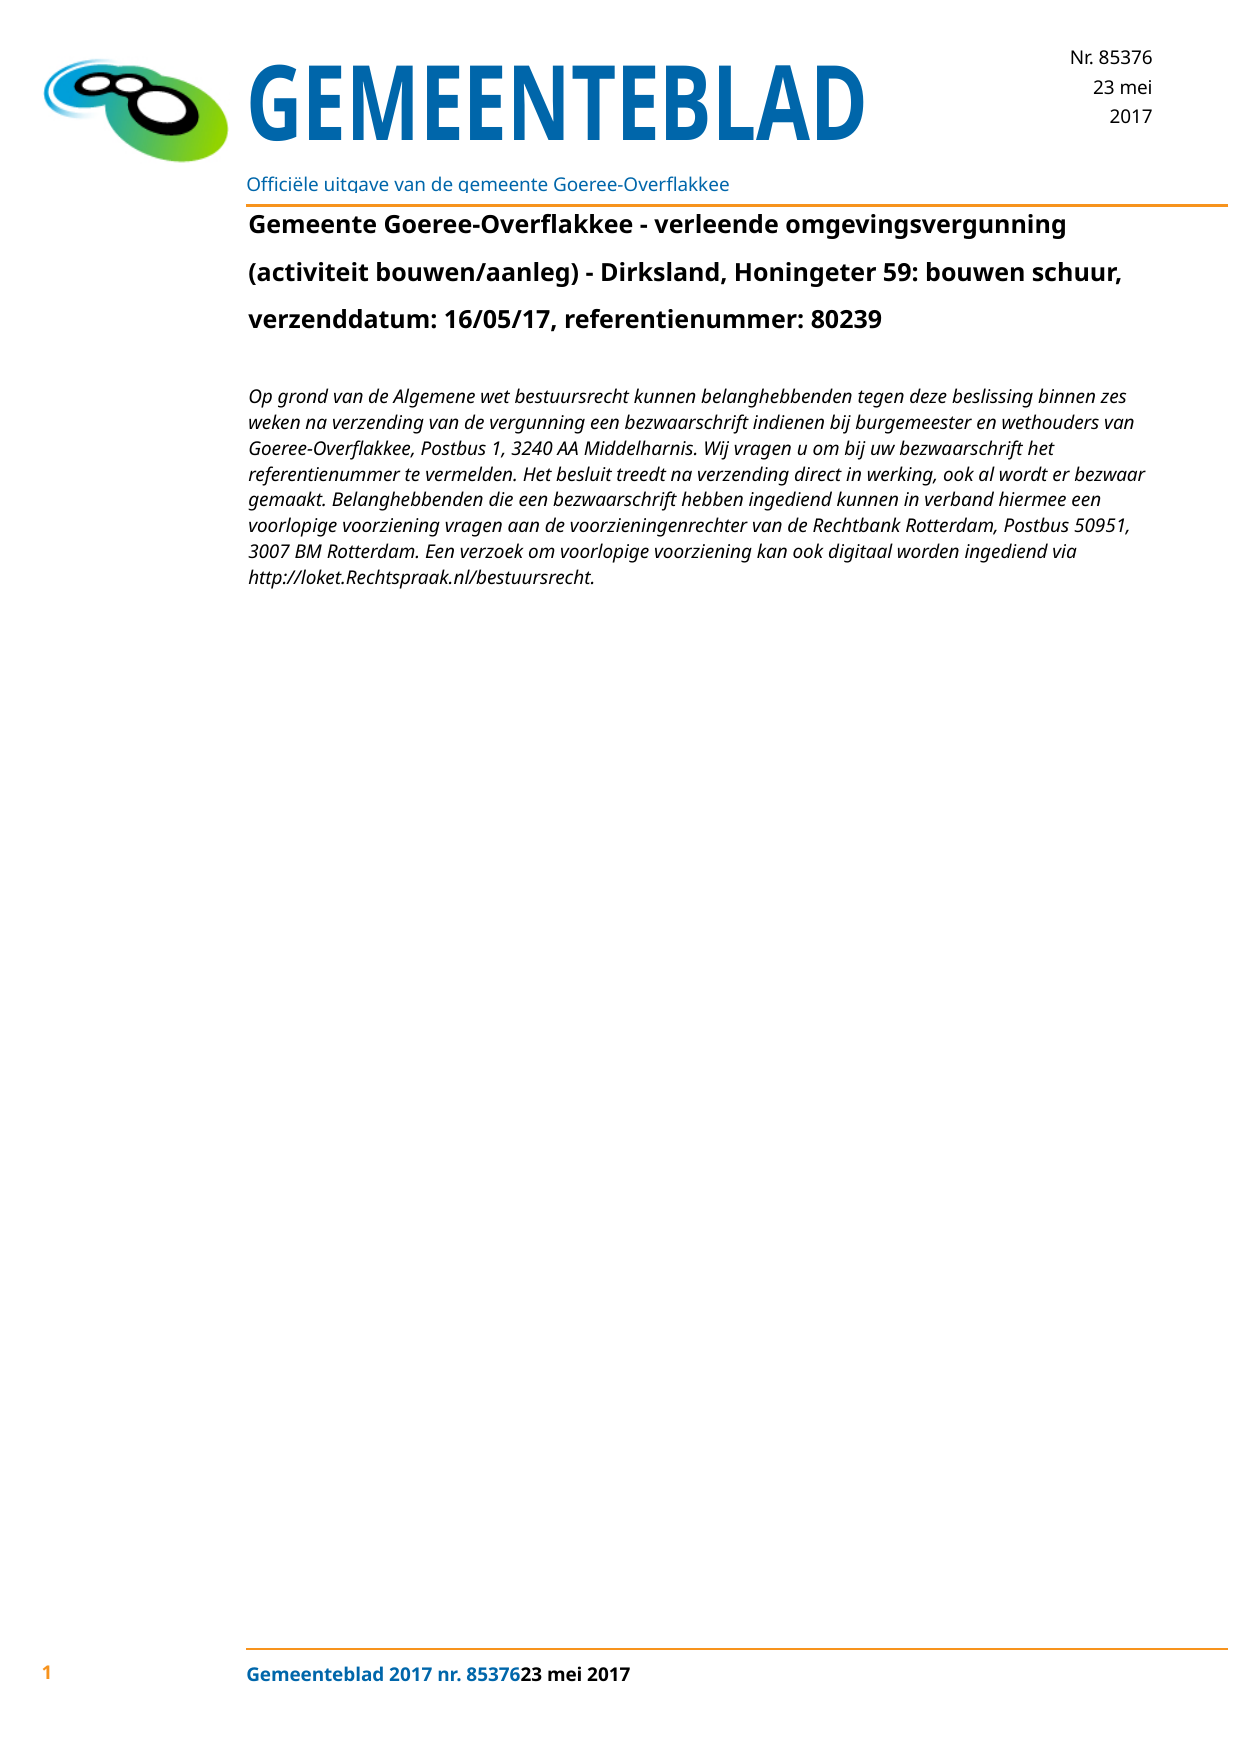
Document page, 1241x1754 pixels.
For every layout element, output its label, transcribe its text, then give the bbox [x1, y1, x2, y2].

picture [41, 47, 231, 172]
text Op grond van de Algemene wet bestuursrecht kunnen belanghebbenden tegen deze beslissing binnen zes weken na verzending van de vergunning een bezwaarschrift indienen bij burgemeester en wethouders van Goeree-Overflakkee, Postbus 1, 3240 AA Middelharnis. Wij vragen u om bij uw bezwaarschrift het referentienummer te vermelden. Het besluit treedt na verzending direct in werking, ook al wordt er bezwaar gemaakt. Belanghebbenden die een bezwaarschrift hebben ingediend kunnen in verband hiermee een voorlopige voorziening vragen aan de voorzieningenrechter van de Rechtbank Rotterdam, Postbus 50951, 3007 BM Rotterdam. Een verzoek om voorlopige voorziening kan ook digitaal worden ingediend via http://loket.Rechtspraak.nl/bestuursrecht. [248, 384, 1152, 589]
text Gemeente Goeree-Overflakkee - verleende omgevingsvergunning (activiteit bouwen/aanleg) - Dirksland, Honingeter 59: bouwen schuur, verzenddatum: 16/05/17, referentienummer: 80239 [248, 207, 1152, 336]
